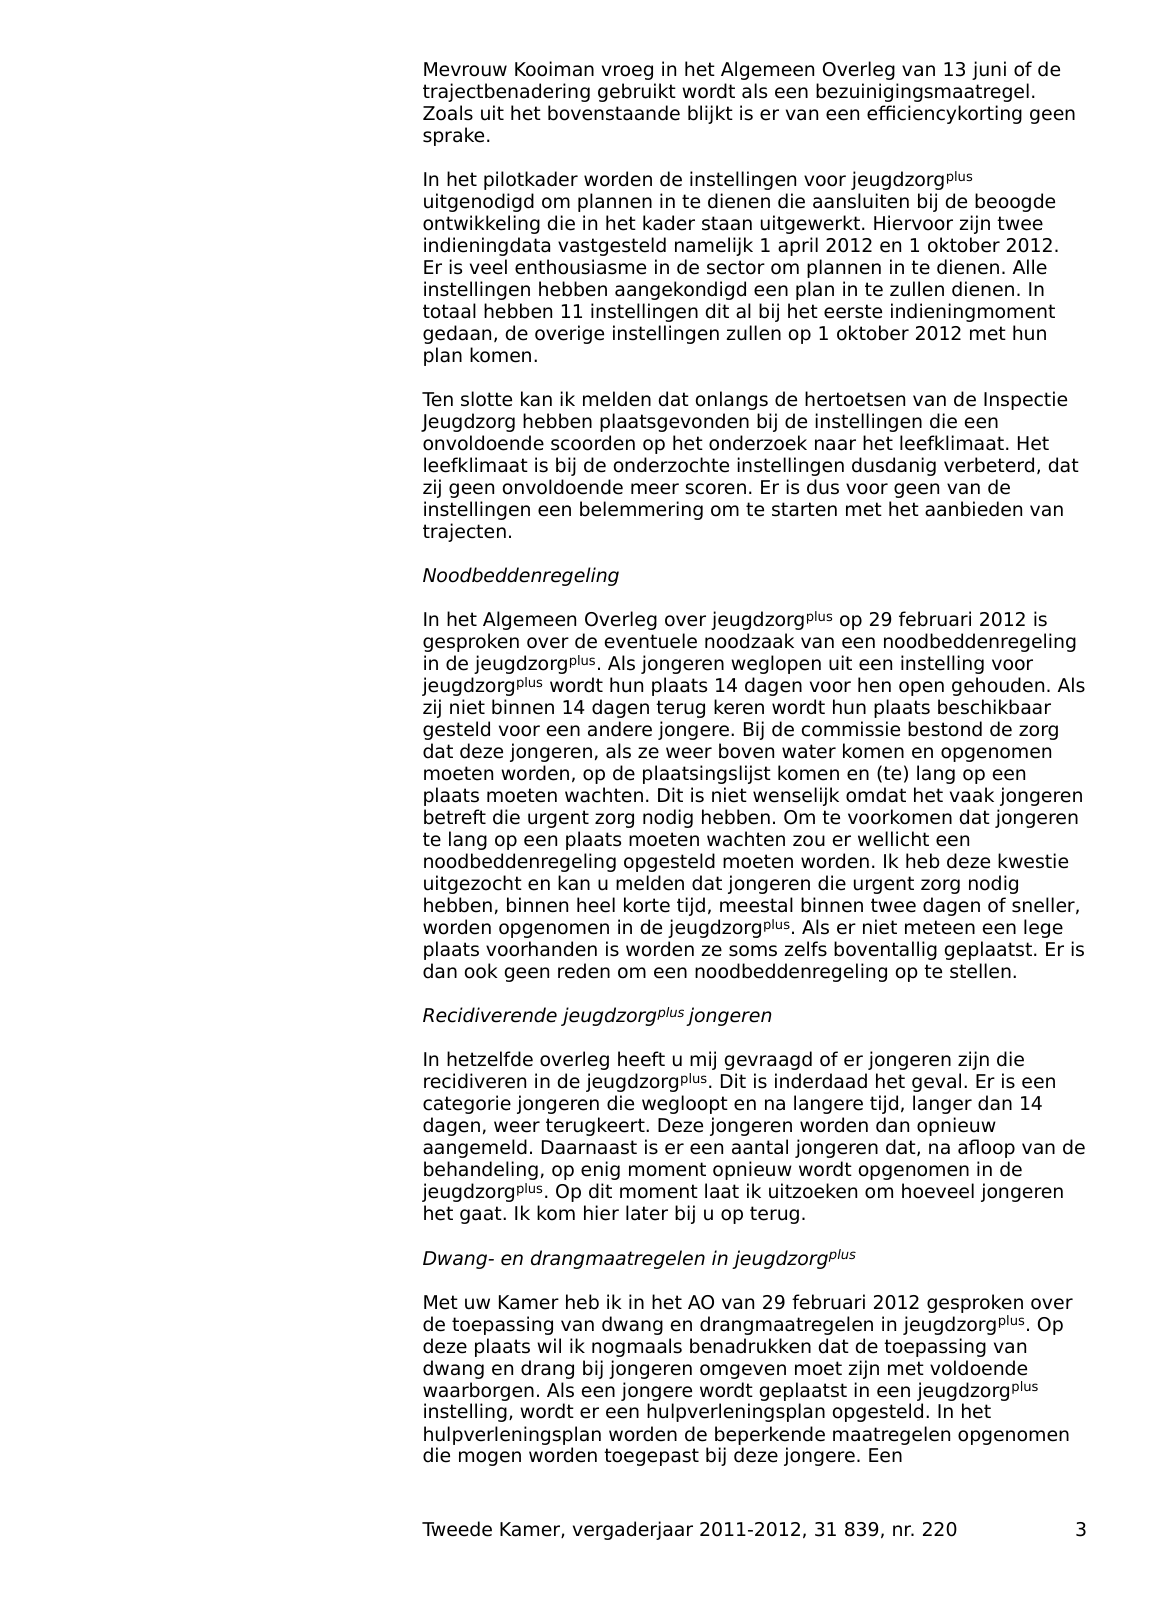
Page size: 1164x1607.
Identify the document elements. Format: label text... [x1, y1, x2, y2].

text Er is veel enthousiasme in de sector om plannen in te dienen. Alle instellingen hebben aangekondigd een plan in te zullen dienen. In totaal hebben 11 instellingen dit al bij het eerste indieningmoment gedaan, de overige instellingen zullen op 1 oktober 2012 met hun plan komen. [422, 257, 1087, 367]
text Met uw Kamer heb ik in het AO van 29 februari 2012 gesproken over de toepassing van dwang en drangmaatregelen in jeugdzorgplus. Op deze plaats wil ik nogmaals benadrukken dat de toepassing van dwang en drang bij jongeren omgeven moet zijn met voldoende waarborgen. Als een jongere wordt geplaatst in een jeugdzorgplus instelling, wordt er een hulpverleningsplan opgesteld. In het hulpverleningsplan worden de beperkende maatregelen opgenomen die mogen worden toegepast bij deze jongere. Een [422, 1292, 1087, 1467]
text Mevrouw Kooiman vroeg in het Algemeen Overleg van 13 juni of de trajectbenadering gebruikt wordt als een bezuinigingsmaatregel. Zoals uit het bovenstaande blijkt is er van een efficiencykorting geen sprake. [422, 59, 1087, 147]
subtitle Dwang- en drangmaatregelen in jeugdzorgplus [422, 1247, 1087, 1269]
text In het Algemeen Overleg over jeugdzorgplus op 29 februari 2012 is gesproken over de eventuele noodzaak van een noodbeddenregeling in de jeugdzorgplus. Als jongeren weglopen uit een instelling voor jeugdzorgplus wordt hun plaats 14 dagen voor hen open gehouden. Als zij niet binnen 14 dagen terug keren wordt hun plaats beschikbaar gesteld voor een andere jongere. Bij de commissie bestond de zorg dat deze jongeren, als ze weer boven water komen en opgenomen moeten worden, op de plaatsingslijst komen en (te) lang op een plaats moeten wachten. Dit is niet wenselijk omdat het vaak jongeren betreft die urgent zorg nodig hebben. Om te voorkomen dat jongeren te lang op een plaats moeten wachten zou er wellicht een noodbeddenregeling opgesteld moeten worden. Ik heb deze kwestie uitgezocht en kan u melden dat jongeren die urgent zorg nodig hebben, binnen heel korte tijd, meestal binnen twee dagen of sneller, worden opgenomen in de jeugdzorgplus. Als er niet meteen een lege plaats voorhanden is worden ze soms zelfs boventallig geplaatst. Er is dan ook geen reden om een noodbeddenregeling op te stellen. [422, 609, 1087, 983]
subtitle Noodbeddenregeling [422, 565, 1087, 587]
text In hetzelfde overleg heeft u mij gevraagd of er jongeren zijn die recidiveren in de jeugdzorgplus. Dit is inderdaad het geval. Er is een categorie jongeren die wegloopt en na langere tijd, langer dan 14 dagen, weer terugkeert. Deze jongeren worden dan opnieuw aangemeld. Daarnaast is er een aantal jongeren dat, na afloop van de behandeling, op enig moment opnieuw wordt opgenomen in de jeugdzorgplus. Op dit moment laat ik uitzoeken om hoeveel jongeren het gaat. Ik kom hier later bij u op terug. [422, 1049, 1087, 1225]
text In het pilotkader worden de instellingen voor jeugdzorgplus uitgenodigd om plannen in te dienen die aansluiten bij de beoogde ontwikkeling die in het kader staan uitgewerkt. Hiervoor zijn twee indieningdata vastgesteld namelijk 1 april 2012 en 1 oktober 2012. [422, 169, 1087, 257]
subtitle Recidiverende jeugdzorgplus jongeren [422, 1005, 1087, 1027]
text Ten slotte kan ik melden dat onlangs de hertoetsen van de Inspectie Jeugdzorg hebben plaatsgevonden bij de instellingen die een onvoldoende scoorden op het onderzoek naar het leefklimaat. Het leefklimaat is bij de onderzochte instellingen dusdanig verbeterd, dat zij geen onvoldoende meer scoren. Er is dus voor geen van de instellingen een belemmering om te starten met het aanbieden van trajecten. [422, 389, 1087, 543]
